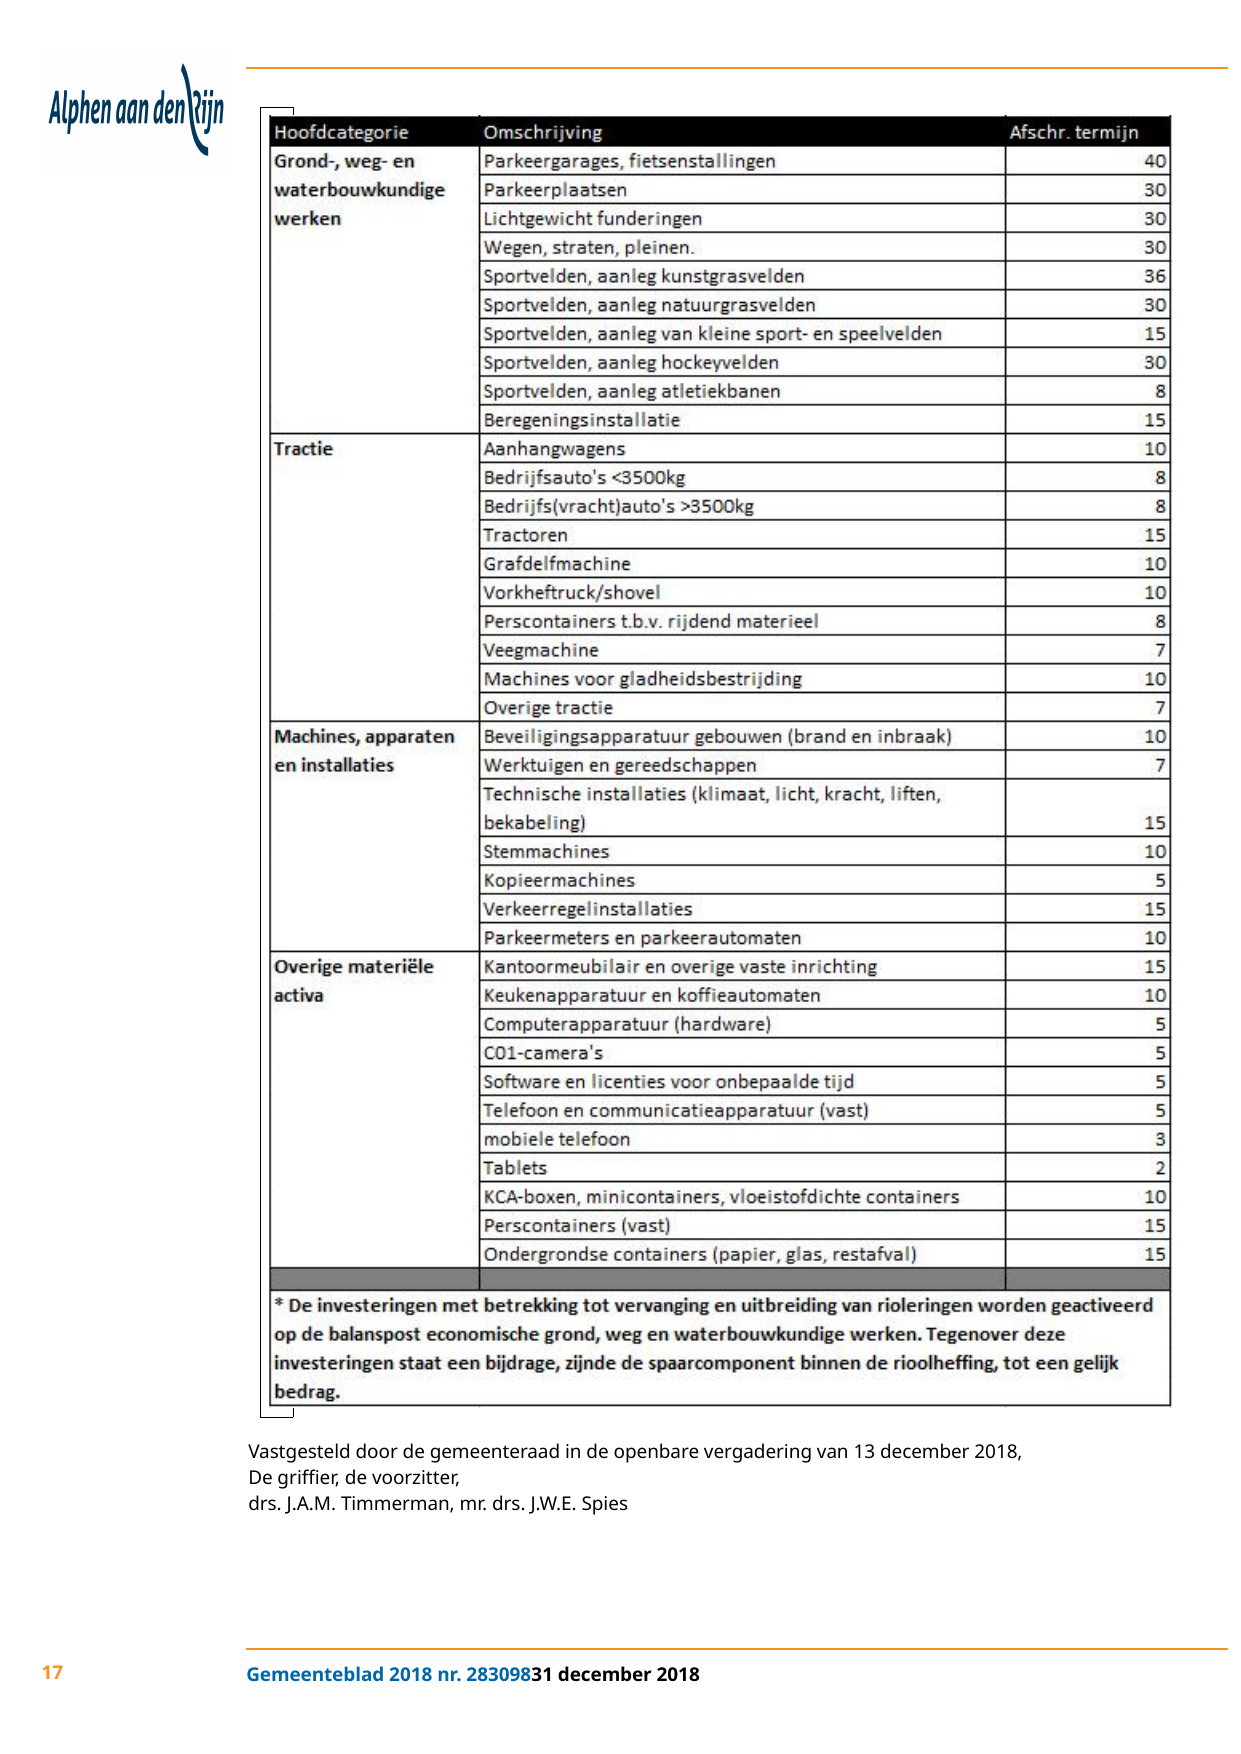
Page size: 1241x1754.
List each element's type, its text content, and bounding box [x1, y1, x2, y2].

picture [41, 47, 231, 172]
picture [268, 115, 1173, 1408]
text drs. J.A.M. Timmerman, mr. drs. J.W.E. Spies [248, 1490, 1152, 1516]
text De griffier, de voorzitter, [248, 1464, 1152, 1490]
text Vastgesteld door de gemeenteraad in de openbare vergadering van 13 december 2018, [248, 1438, 1152, 1464]
